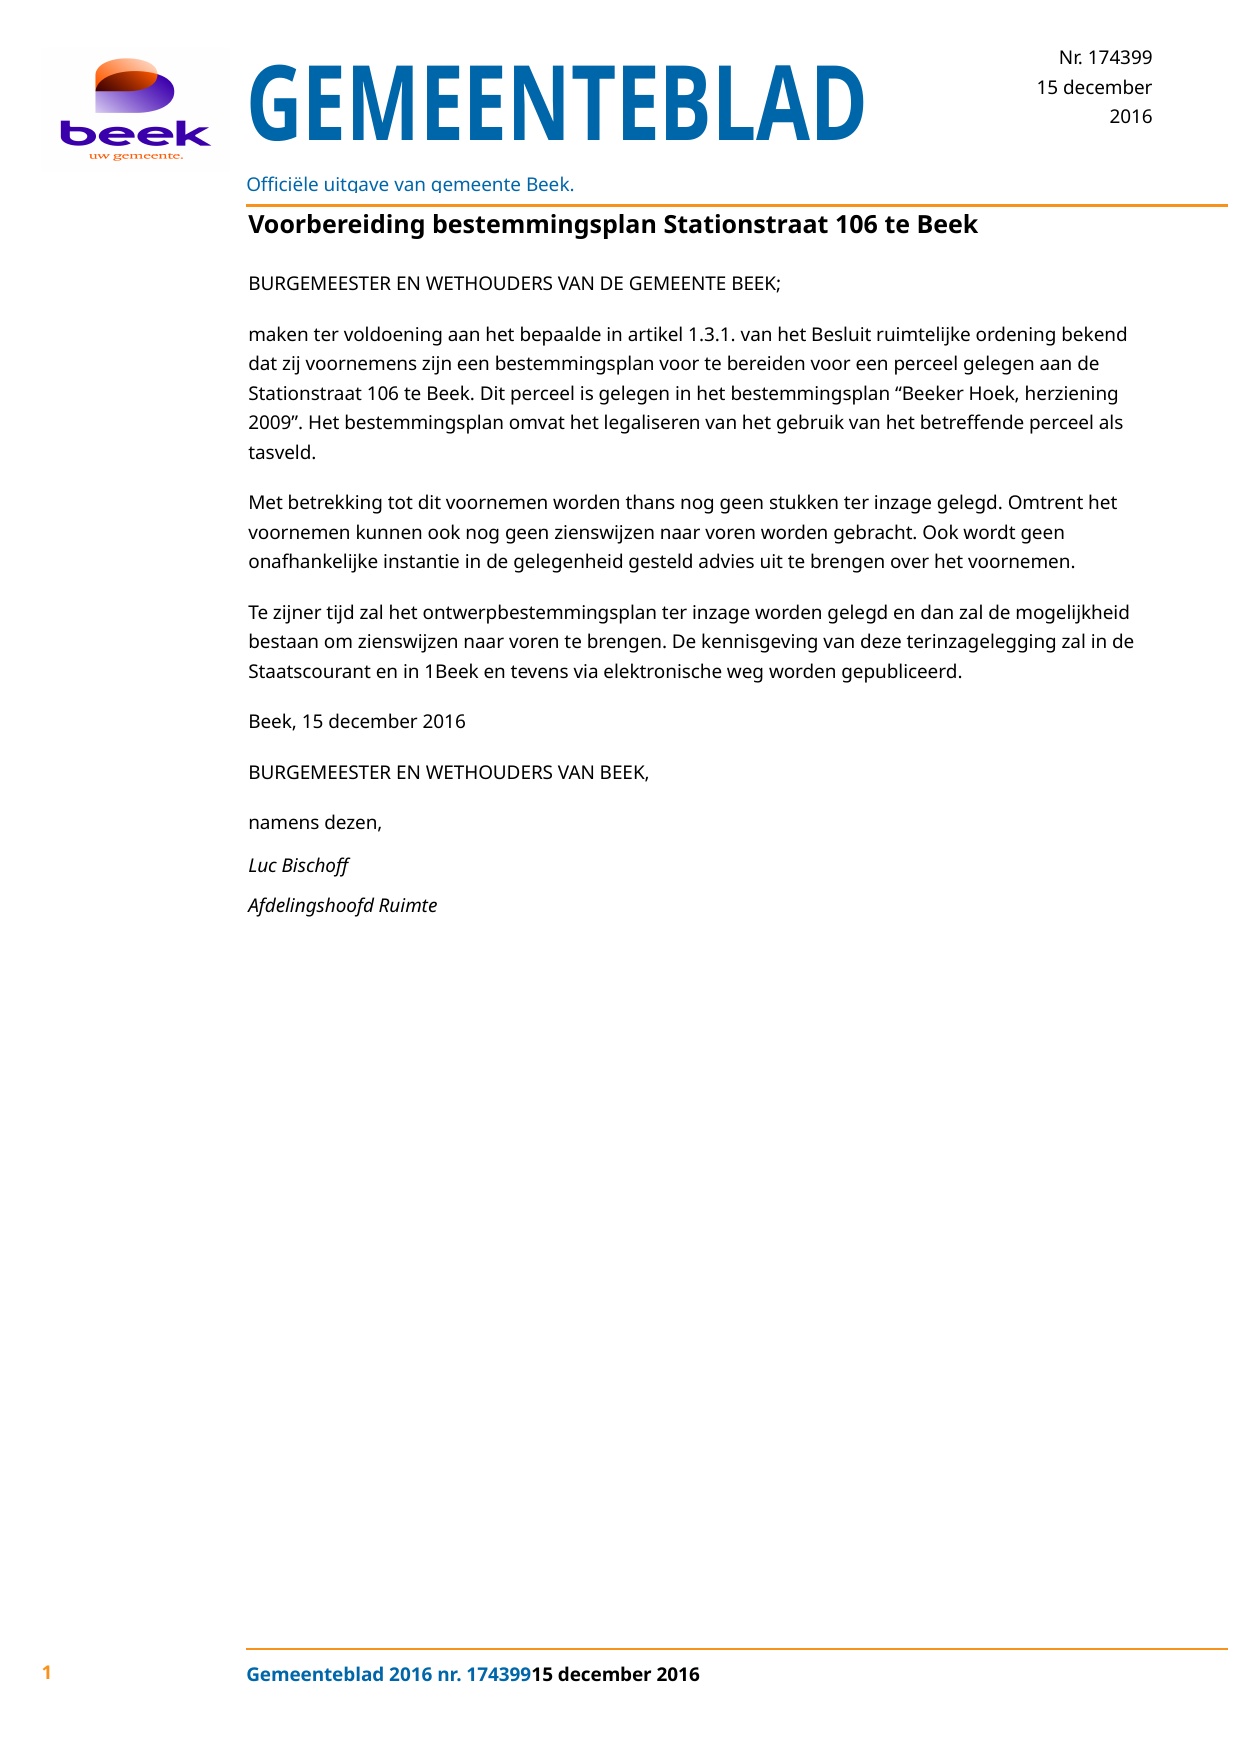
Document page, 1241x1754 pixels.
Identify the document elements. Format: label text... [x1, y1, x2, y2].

text maken ter voldoening aan het bepaalde in artikel 1.3.1. van het Besluit ruimtelijke ordening bekend dat zij voornemens zijn een bestemmingsplan voor te bereiden voor een perceel gelegen aan de Stationstraat 106 te Beek. Dit perceel is gelegen in het bestemmingsplan “Beeker Hoek, herziening 2009”. Het bestemmingsplan omvat het legaliseren van het gebruik van het betreffende perceel als tasveld. [248, 321, 1152, 465]
picture [41, 47, 231, 172]
text Luc Bischoff [248, 853, 1152, 878]
text BURGEMEESTER EN WETHOUDERS VAN DE GEMEENTE BEEK; [248, 270, 1152, 296]
text Met betrekking tot dit voornemen worden thans nog geen stukken ter inzage gelegd. Omtrent het voornemen kunnen ook nog geen zienswijzen naar voren worden gebracht. Ook wordt geen onafhankelijke instantie in de gelegenheid gesteld advies uit te brengen over het voornemen. [248, 489, 1152, 574]
text Afdelingshoofd Ruimte [248, 892, 1152, 918]
text Voorbereiding bestemmingsplan Stationstraat 106 te Beek [248, 207, 1152, 241]
text Beek, 15 december 2016 [248, 709, 1152, 734]
text BURGEMEESTER EN WETHOUDERS VAN BEEK, [248, 759, 1152, 785]
text namens dezen, [248, 809, 1152, 835]
text Te zijner tijd zal het ontwerpbestemmingsplan ter inzage worden gelegd en dan zal de mogelijkheid bestaan om zienswijzen naar voren te brengen. De kennisgeving van deze terinzagelegging zal in de Staatscourant en in 1Beek en tevens via elektronische weg worden gepubliceerd. [248, 599, 1152, 684]
